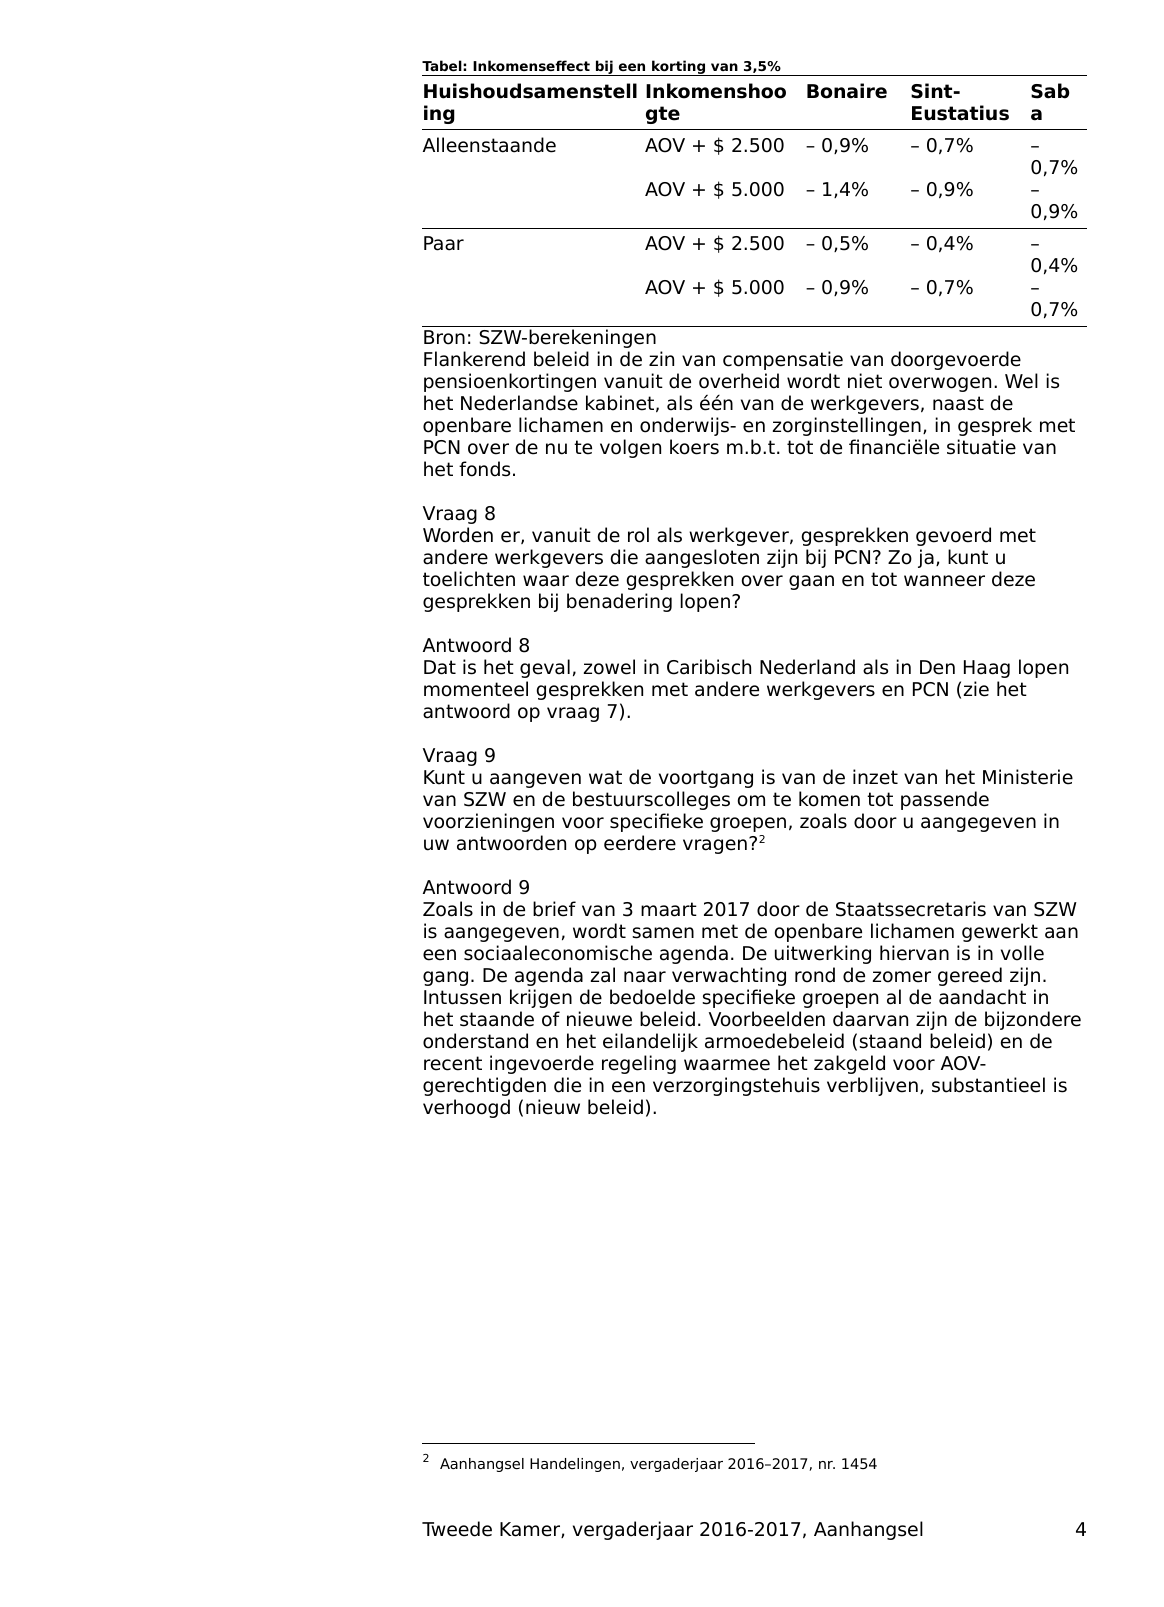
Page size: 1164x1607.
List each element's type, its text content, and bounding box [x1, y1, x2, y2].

text Flankerend beleid in de zin van compensatie van doorgevoerde pensioenkortingen vanuit de overheid wordt niet overwogen. Wel is het Nederlandse kabinet, als één van de werkgevers, naast de openbare lichamen en onderwijs- en zorginstellingen, in gesprek met PCN over de nu te volgen koers m.b.t. tot de financiële situatie van het fonds. [422, 349, 1087, 481]
table_cell – 0,9% [904, 179, 1024, 227]
table_cell Alleenstaande [422, 130, 639, 179]
table_cell – 0,4% [1024, 229, 1087, 277]
text Vraag 9 [422, 745, 1087, 767]
table_cell Huishoudsamenstelling [422, 76, 639, 129]
table_cell [422, 277, 639, 326]
text Aanhangsel Handelingen, vergaderjaar 2016–2017, nr. 1454 [422, 1452, 1087, 1474]
table_cell – 0,9% [800, 130, 904, 179]
text Vraag 8 [422, 503, 1087, 525]
table_cell – 0,9% [800, 277, 904, 326]
table_cell – 0,4% [904, 229, 1024, 277]
table_cell – 0,7% [904, 130, 1024, 179]
table_cell – 0,9% [1024, 179, 1087, 227]
table_cell Paar [422, 229, 639, 277]
table_cell Saba [1024, 76, 1087, 129]
text Kunt u aangeven wat de voortgang is van de inzet van het Ministerie van SZW en de bestuurscolleges om te komen tot passende voorzieningen voor specifieke groepen, zoals door u aangegeven in uw antwoorden op eerdere vragen? [422, 767, 1087, 855]
text Dat is het geval, zowel in Caribisch Nederland als in Den Haag lopen momenteel gesprekken met andere werkgevers en PCN (zie het antwoord op vraag 7). [422, 657, 1087, 723]
table_cell AOV + $ 5.000 [639, 277, 800, 326]
table_cell [422, 179, 639, 227]
table_cell AOV + $ 2.500 [639, 130, 800, 179]
table_cell Bron: SZW-berekeningen [422, 327, 1087, 349]
table_cell Inkomenshoogte [639, 76, 800, 129]
text Antwoord 9 [422, 877, 1087, 899]
table_cell – 0,7% [1024, 277, 1087, 326]
table_cell – 0,7% [1024, 130, 1087, 179]
text Antwoord 8 [422, 635, 1087, 657]
table_cell AOV + $ 5.000 [639, 179, 800, 227]
table_cell AOV + $ 2.500 [639, 229, 800, 277]
text Zoals in de brief van 3 maart 2017 door de Staatssecretaris van SZW is aangegeven, wordt samen met de openbare lichamen gewerkt aan een sociaaleconomische agenda. De uitwerking hiervan is in volle gang. De agenda zal naar verwachting rond de zomer gereed zijn. Intussen krijgen de bedoelde specifieke groepen al de aandacht in het staande of nieuwe beleid. Voorbeelden daarvan zijn de bijzondere onderstand en het eilandelijk armoedebeleid (staand beleid) en de recent ingevoerde regeling waarmee het zakgeld voor AOV-gerechtigden die in een verzorgingstehuis verblijven, substantieel is verhoogd (nieuw beleid). [422, 899, 1087, 1119]
table_cell – 0,7% [904, 277, 1024, 326]
table_cell – 1,4% [800, 179, 904, 227]
table_header Tabel: Inkomenseffect bij een korting van 3,5% [422, 59, 1087, 75]
table_cell – 0,5% [800, 229, 904, 277]
table_cell Bonaire [800, 76, 904, 129]
text Worden er, vanuit de rol als werkgever, gesprekken gevoerd met andere werkgevers die aangesloten zijn bij PCN? Zo ja, kunt u toelichten waar deze gesprekken over gaan en tot wanneer deze gesprekken bij benadering lopen? [422, 525, 1087, 613]
table_cell Sint-Eustatius [904, 76, 1024, 129]
